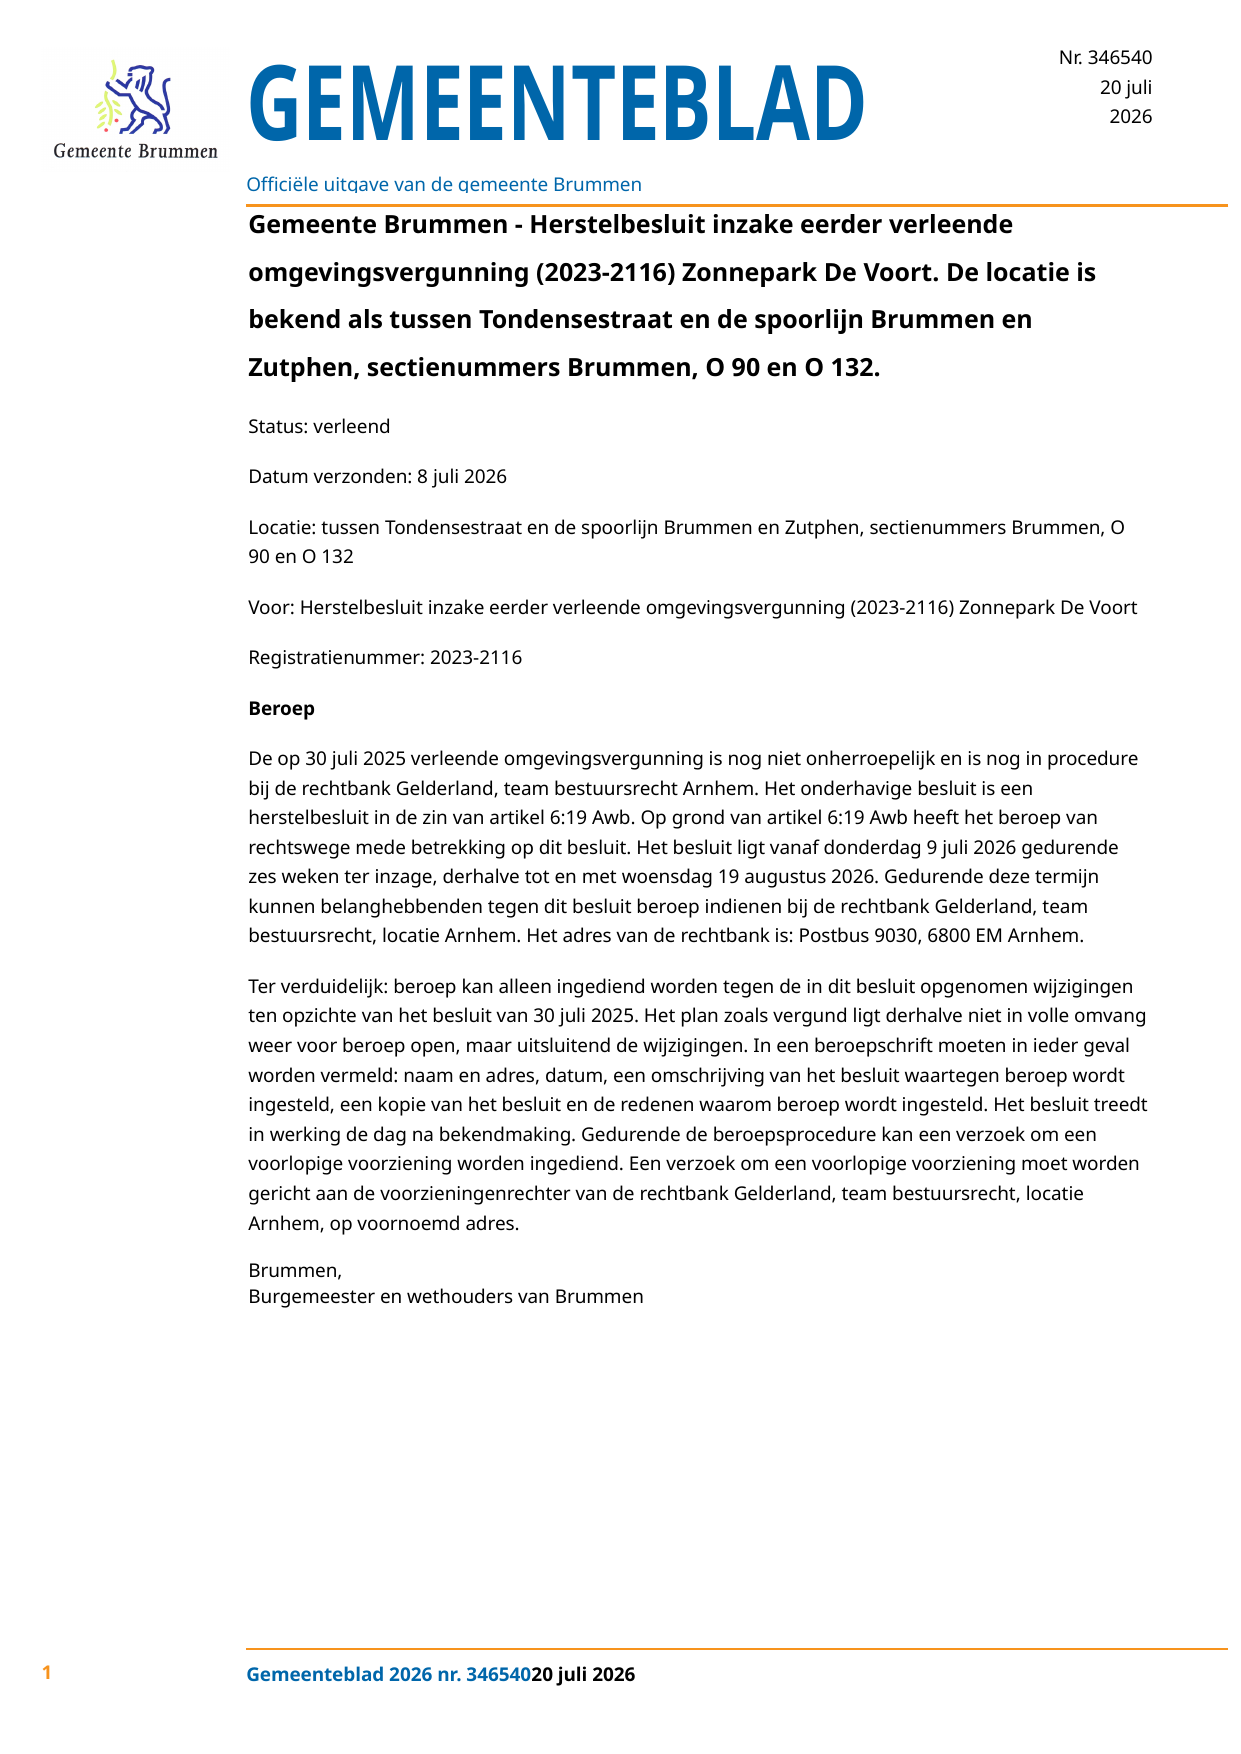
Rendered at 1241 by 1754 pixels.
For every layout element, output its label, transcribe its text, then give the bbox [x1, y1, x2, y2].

text Status: verleend [248, 413, 1152, 439]
picture [41, 47, 231, 172]
text Registratienummer: 2023-2116 [248, 644, 1152, 670]
text Gemeente Brummen - Herstelbesluit inzake eerder verleende omgevingsvergunning (2023-2116) Zonnepark De Voort. De locatie is bekend als tussen Tondensestraat en de spoorlijn Brummen en Zutphen, sectienummers Brummen, O 90 en O 132. [248, 207, 1152, 384]
text Beroep [248, 695, 1152, 721]
text Voor: Herstelbesluit inzake eerder verleende omgevingsvergunning (2023-2116) Zonnepark De Voort [248, 594, 1152, 620]
text Ter verduidelijk: beroep kan alleen ingediend worden tegen de in dit besluit opgenomen wijzigingen ten opzichte van het besluit van 30 juli 2025. Het plan zoals vergund ligt derhalve niet in volle omvang weer voor beroep open, maar uitsluitend de wijzigingen. In een beroepschrift moeten in ieder geval worden vermeld: naam en adres, datum, een omschrijving van het besluit waartegen beroep wordt ingesteld, een kopie van het besluit en de redenen waarom beroep wordt ingesteld. Het besluit treedt in werking de dag na bekendmaking. Gedurende de beroepsprocedure kan een verzoek om een voorlopige voorziening worden ingediend. Een verzoek om een voorlopige voorziening moet worden gericht aan de voorzieningenrechter van de rechtbank Gelderland, team bestuursrecht, locatie Arnhem, op voornoemd adres. [248, 973, 1152, 1236]
text Locatie: tussen Tondensestraat en de spoorlijn Brummen en Zutphen, sectienummers Brummen, O 90 en O 132 [248, 514, 1152, 569]
text Brummen, [248, 1258, 1152, 1283]
text De op 30 juli 2025 verleende omgevingsvergunning is nog niet onherroepelijk en is nog in procedure bij de rechtbank Gelderland, team bestuursrecht Arnhem. Het onderhavige besluit is een herstelbesluit in de zin van artikel 6:19 Awb. Op grond van artikel 6:19 Awb heeft het beroep van rechtswege mede betrekking op dit besluit. Het besluit ligt vanaf donderdag 9 juli 2026 gedurende zes weken ter inzage, derhalve tot en met woensdag 19 augustus 2026. Gedurende deze termijn kunnen belanghebbenden tegen dit besluit beroep indienen bij de rechtbank Gelderland, team bestuursrecht, locatie Arnhem. Het adres van de rechtbank is: Postbus 9030, 6800 EM Arnhem. [248, 745, 1152, 948]
text Datum verzonden: 8 juli 2026 [248, 463, 1152, 489]
text Burgemeester en wethouders van Brummen [248, 1283, 1152, 1309]
